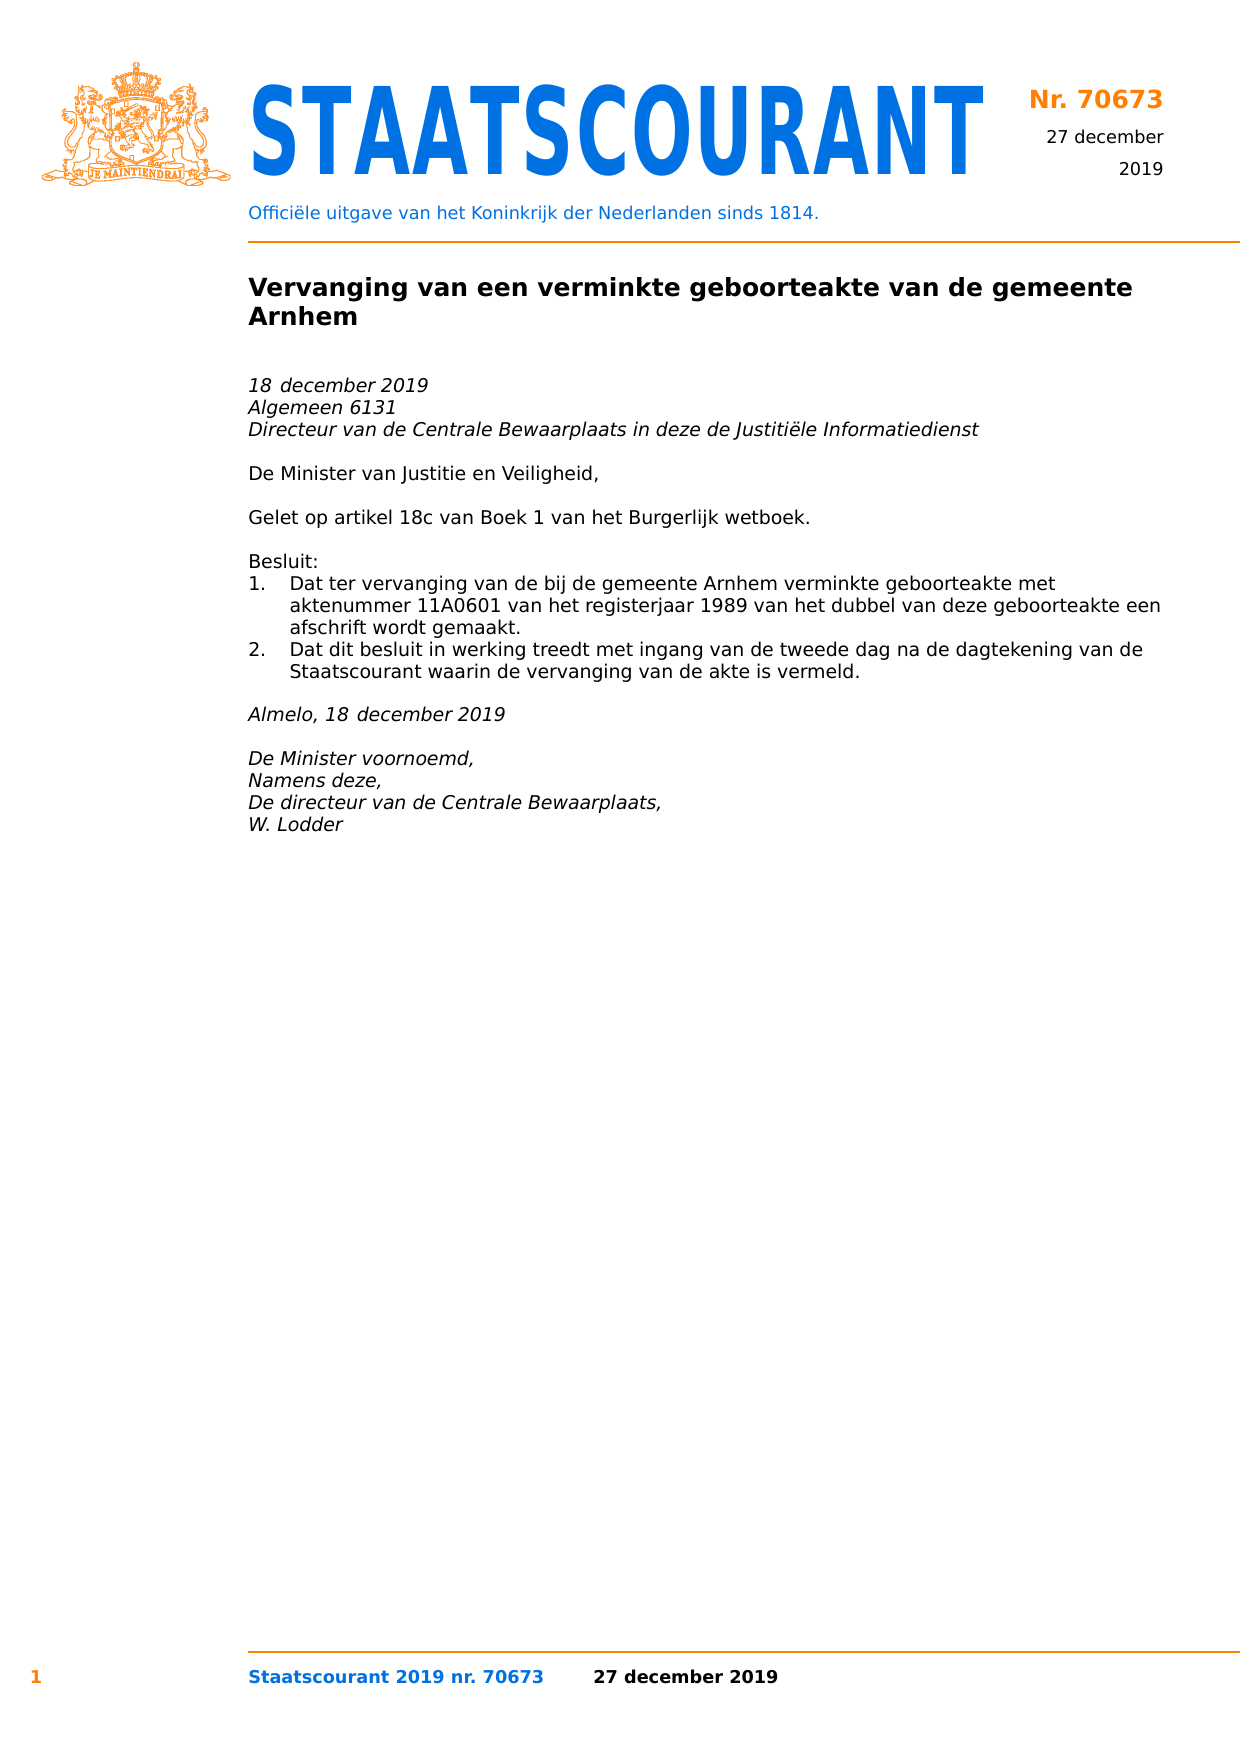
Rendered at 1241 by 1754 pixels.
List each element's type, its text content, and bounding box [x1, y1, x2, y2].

text Algemeen 6131 [248, 397, 1163, 419]
table_cell Officiële uitgave van het Koninkrijk der Nederlanden sinds 1814. [248, 203, 1240, 241]
table_header STAATSCOURANT [248, 62, 998, 203]
table_cell 27 december [998, 121, 1240, 153]
text Almelo, 18 december 2019 [248, 704, 1163, 726]
table_cell 2019 [998, 153, 1240, 203]
table_header [25, 62, 248, 241]
text 2. Dat dit besluit in werking treedt met ingang van de tweede dag na de dagtekening van de Staatscourant waarin de vervanging van de akte is vermeld. [248, 638, 1163, 682]
text 18 december 2019 [248, 375, 1163, 397]
table_header Nr. 70673 [998, 62, 1240, 121]
text Besluit: [248, 551, 1163, 573]
subtitle Vervanging van een verminkte geboorteakte van de gemeente Arnhem [248, 273, 1163, 331]
text Directeur van de Centrale Bewaarplaats in deze de Justitiële Informatiedienst [248, 419, 1163, 441]
text De Minister voornoemd, Namens deze, De directeur van de Centrale Bewaarplaats, W. Lodder [248, 748, 1163, 836]
picture [41, 62, 231, 186]
text 1. Dat ter vervanging van de bij de gemeente Arnhem verminkte geboorteakte met aktenummer 11A0601 van het registerjaar 1989 van het dubbel van deze geboorteakte een afschrift wordt gemaakt. [248, 573, 1163, 638]
text Gelet op artikel 18c van Boek 1 van het Burgerlijk wetboek. [248, 507, 1163, 529]
text De Minister van Justitie en Veiligheid, [248, 463, 1163, 485]
